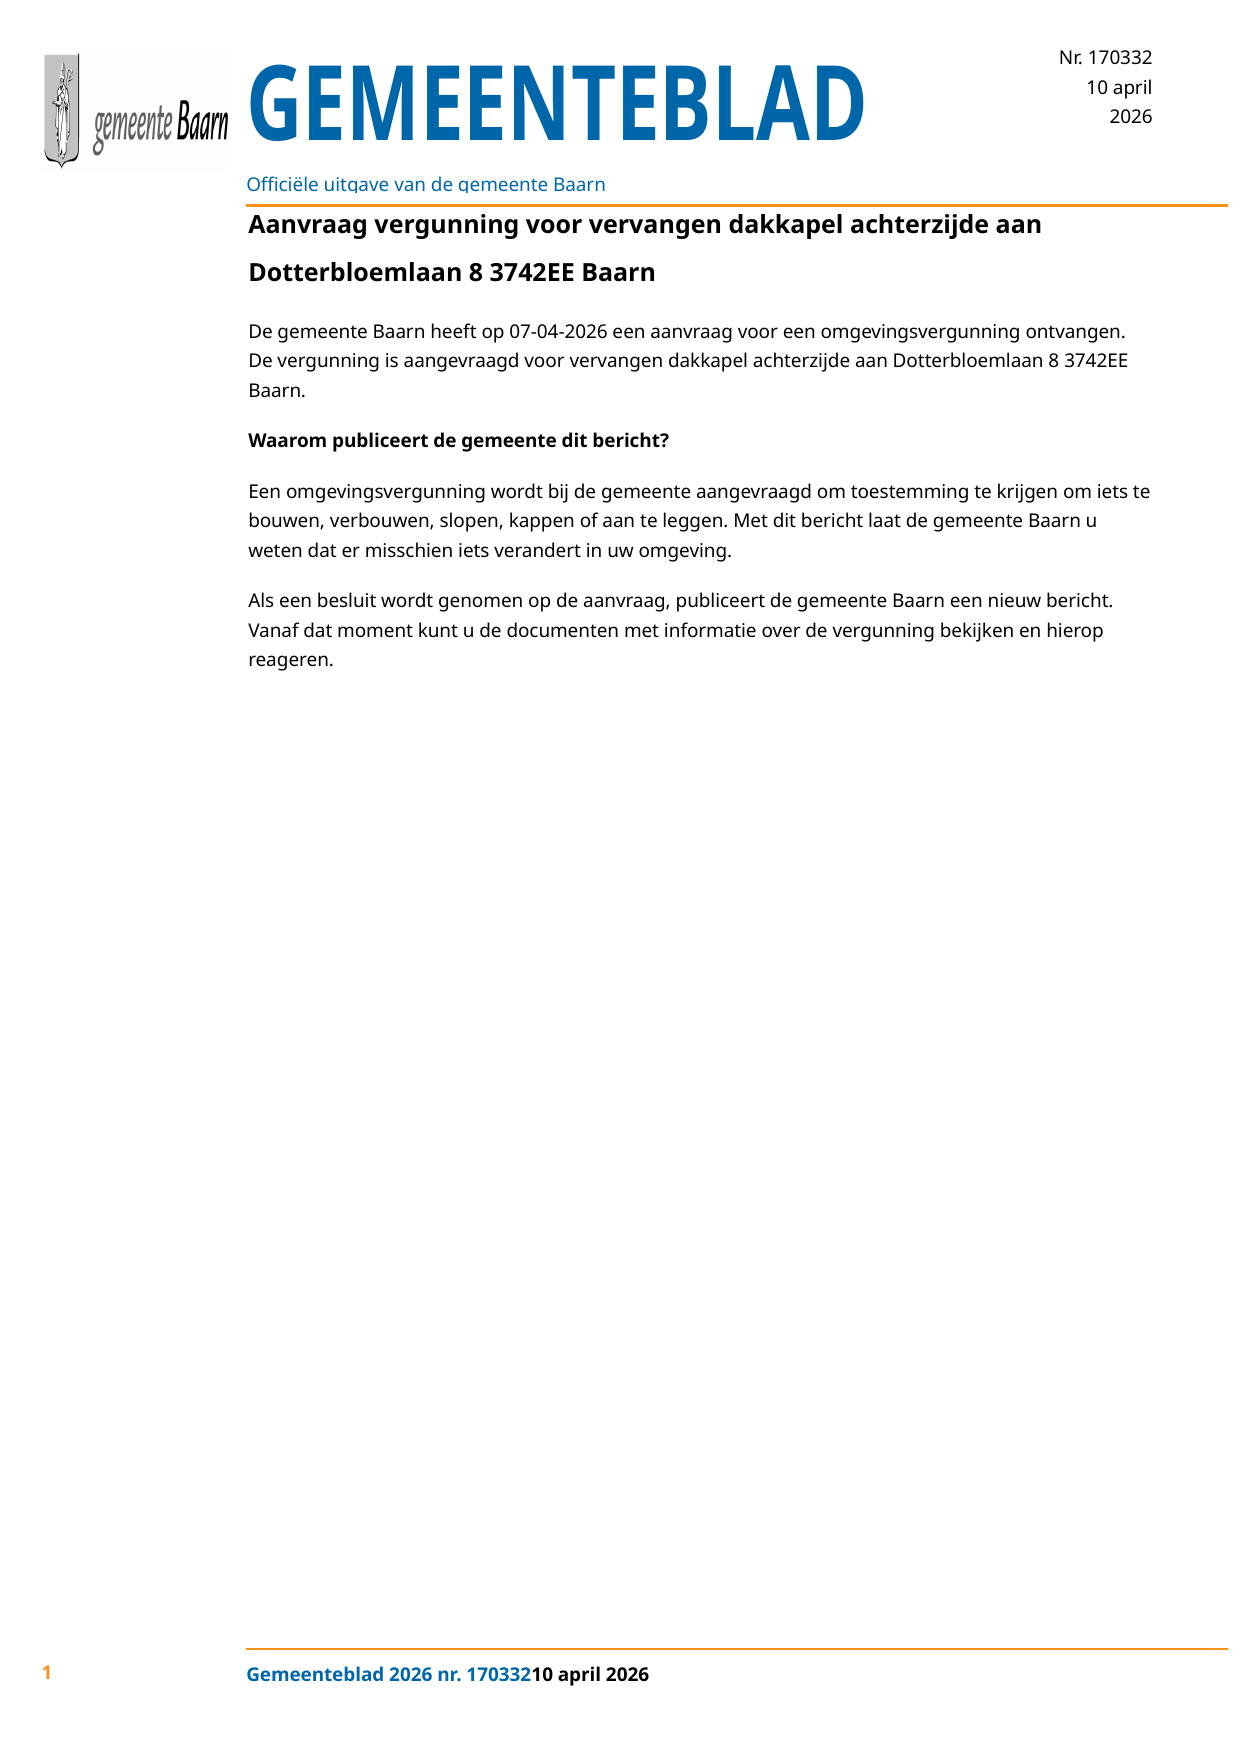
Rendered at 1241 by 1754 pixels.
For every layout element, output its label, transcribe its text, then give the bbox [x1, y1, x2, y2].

text Een omgevingsvergunning wordt bij de gemeente aangevraagd om toestemming te krijgen om iets te bouwen, verbouwen, slopen, kappen of aan te leggen. Met dit bericht laat de gemeente Baarn u weten dat er misschien iets verandert in uw omgeving. [248, 478, 1152, 563]
text Aanvraag vergunning voor vervangen dakkapel achterzijde aan Dotterbloemlaan 8 3742EE Baarn [248, 207, 1152, 288]
text Als een besluit wordt genomen op de aanvraag, publiceert de gemeente Baarn een nieuw bericht. Vanaf dat moment kunt u de documenten met informatie over de vergunning bekijken en hierop reageren. [248, 587, 1152, 672]
picture [41, 47, 231, 172]
text Waarom publiceert de gemeente dit bericht? [248, 427, 1152, 453]
text De gemeente Baarn heeft op 07-04-2026 een aanvraag voor een omgevingsvergunning ontvangen. De vergunning is aangevraagd voor vervangen dakkapel achterzijde aan Dotterbloemlaan 8 3742EE Baarn. [248, 318, 1152, 403]
